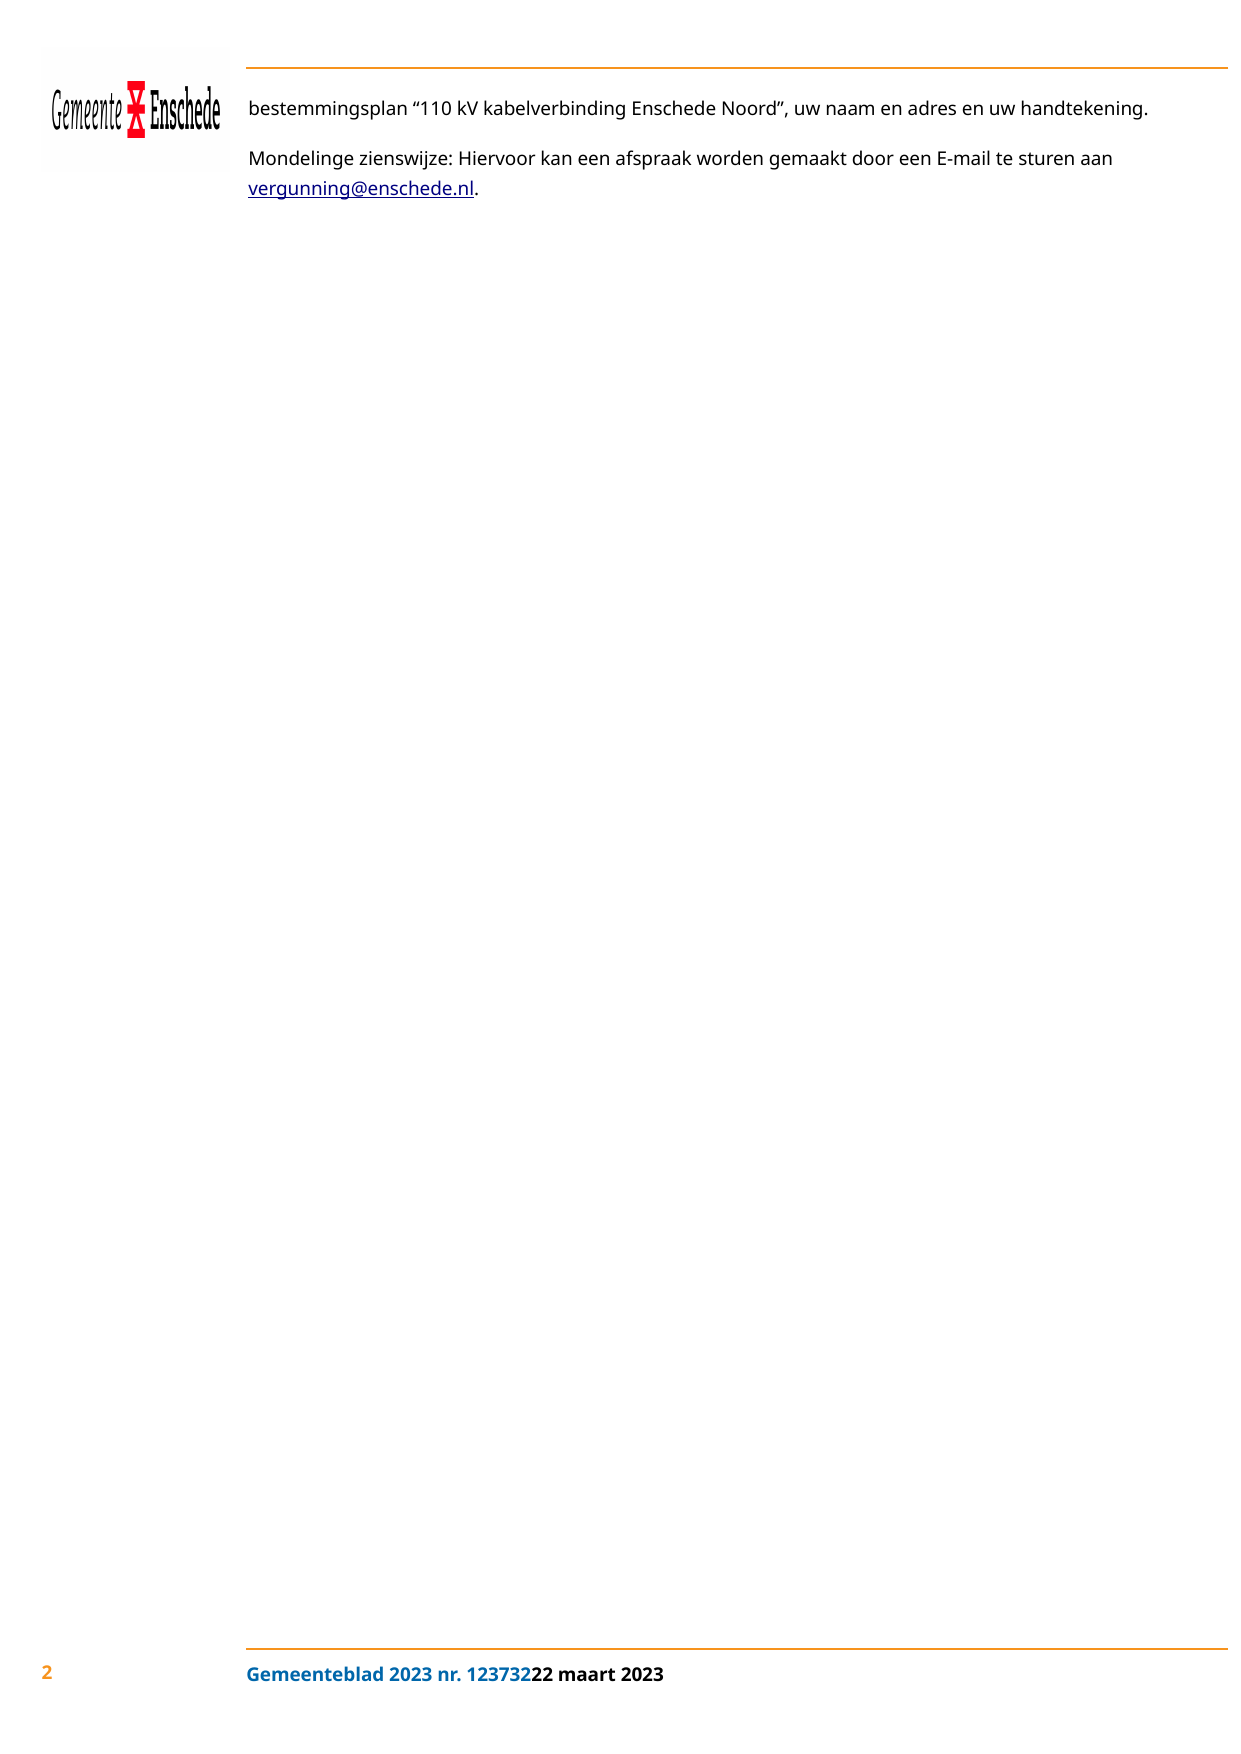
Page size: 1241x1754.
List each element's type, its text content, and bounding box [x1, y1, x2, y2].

text bestemmingsplan “110 kV kabelverbinding Enschede Noord”, uw naam en adres en uw handtekening. [248, 95, 1152, 121]
text Mondelinge zienswijze: Hiervoor kan een afspraak worden gemaakt door een E-mail te sturen aan vergunning@enschede.nl. [248, 145, 1152, 201]
picture [41, 47, 231, 172]
